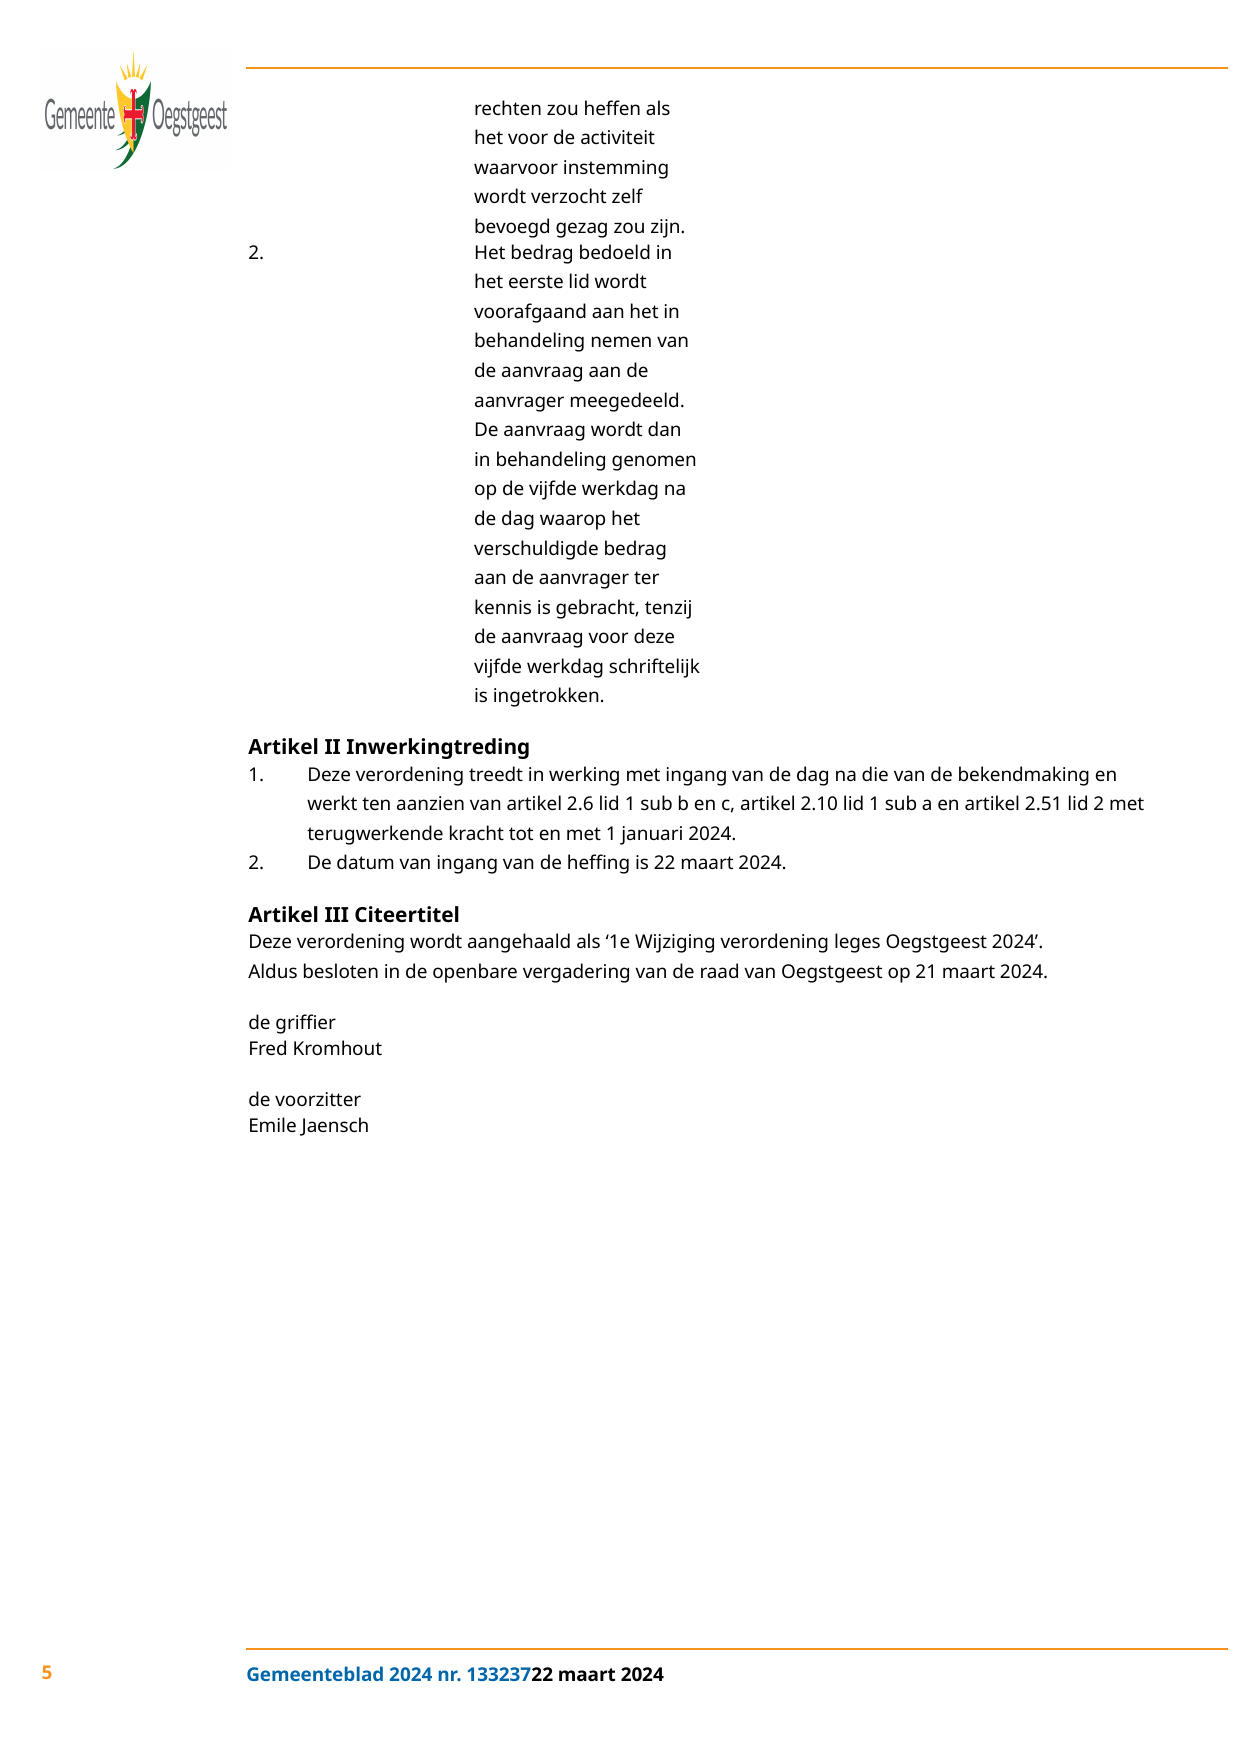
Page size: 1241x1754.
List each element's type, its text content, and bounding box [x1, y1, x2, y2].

picture [41, 47, 231, 172]
table_cell [248, 95, 474, 239]
text Emile Jaensch [248, 1112, 1152, 1138]
list Deze verordening treedt in werking met ingang van de dag na die van de bekendmaking en werkt ten aanzien van artikel 2.6 lid 1 sub b en c, artikel 2.10 lid 1 sub a en artikel 2.51 lid 2 met terugwerkende kracht tot en met 1 januari 2024. [248, 761, 1152, 846]
text de voorzitter [248, 1087, 1152, 1112]
text Artikel II Inwerkingtreding [248, 732, 1152, 761]
text Deze verordening wordt aangehaald als ‘1e Wijziging verordening leges Oegstgeest 2024’. [248, 928, 1152, 954]
table_cell [926, 95, 1152, 239]
text Artikel III Citeertitel [248, 900, 1152, 928]
text Fred Kromhout [248, 1035, 1152, 1061]
table_cell Het bedrag bedoeld in het eerste lid wordt voorafgaand aan het in behandeling nemen van de aanvraag aan de aanvrager meegedeeld. De aanvraag wordt dan in behandeling genomen op de vijfde werkdag na de dag waarop het verschuldigde bedrag aan de aanvrager ter kennis is gebracht, tenzij de aanvraag voor deze vijfde werkdag schriftelijk is ingetrokken. [474, 239, 700, 708]
table_cell [926, 239, 1152, 708]
table_cell 2. [248, 239, 474, 708]
list De datum van ingang van de heffing is 22 maart 2024. [248, 849, 1152, 875]
table_cell [700, 239, 926, 708]
table_cell [700, 95, 926, 239]
table_cell rechten zou heffen als het voor de activiteit waarvoor instemming wordt verzocht zelf bevoegd gezag zou zijn. [474, 95, 700, 239]
text de griffier [248, 1009, 1152, 1035]
text Aldus besloten in de openbare vergadering van de raad van Oegstgeest op 21 maart 2024. [248, 958, 1152, 984]
